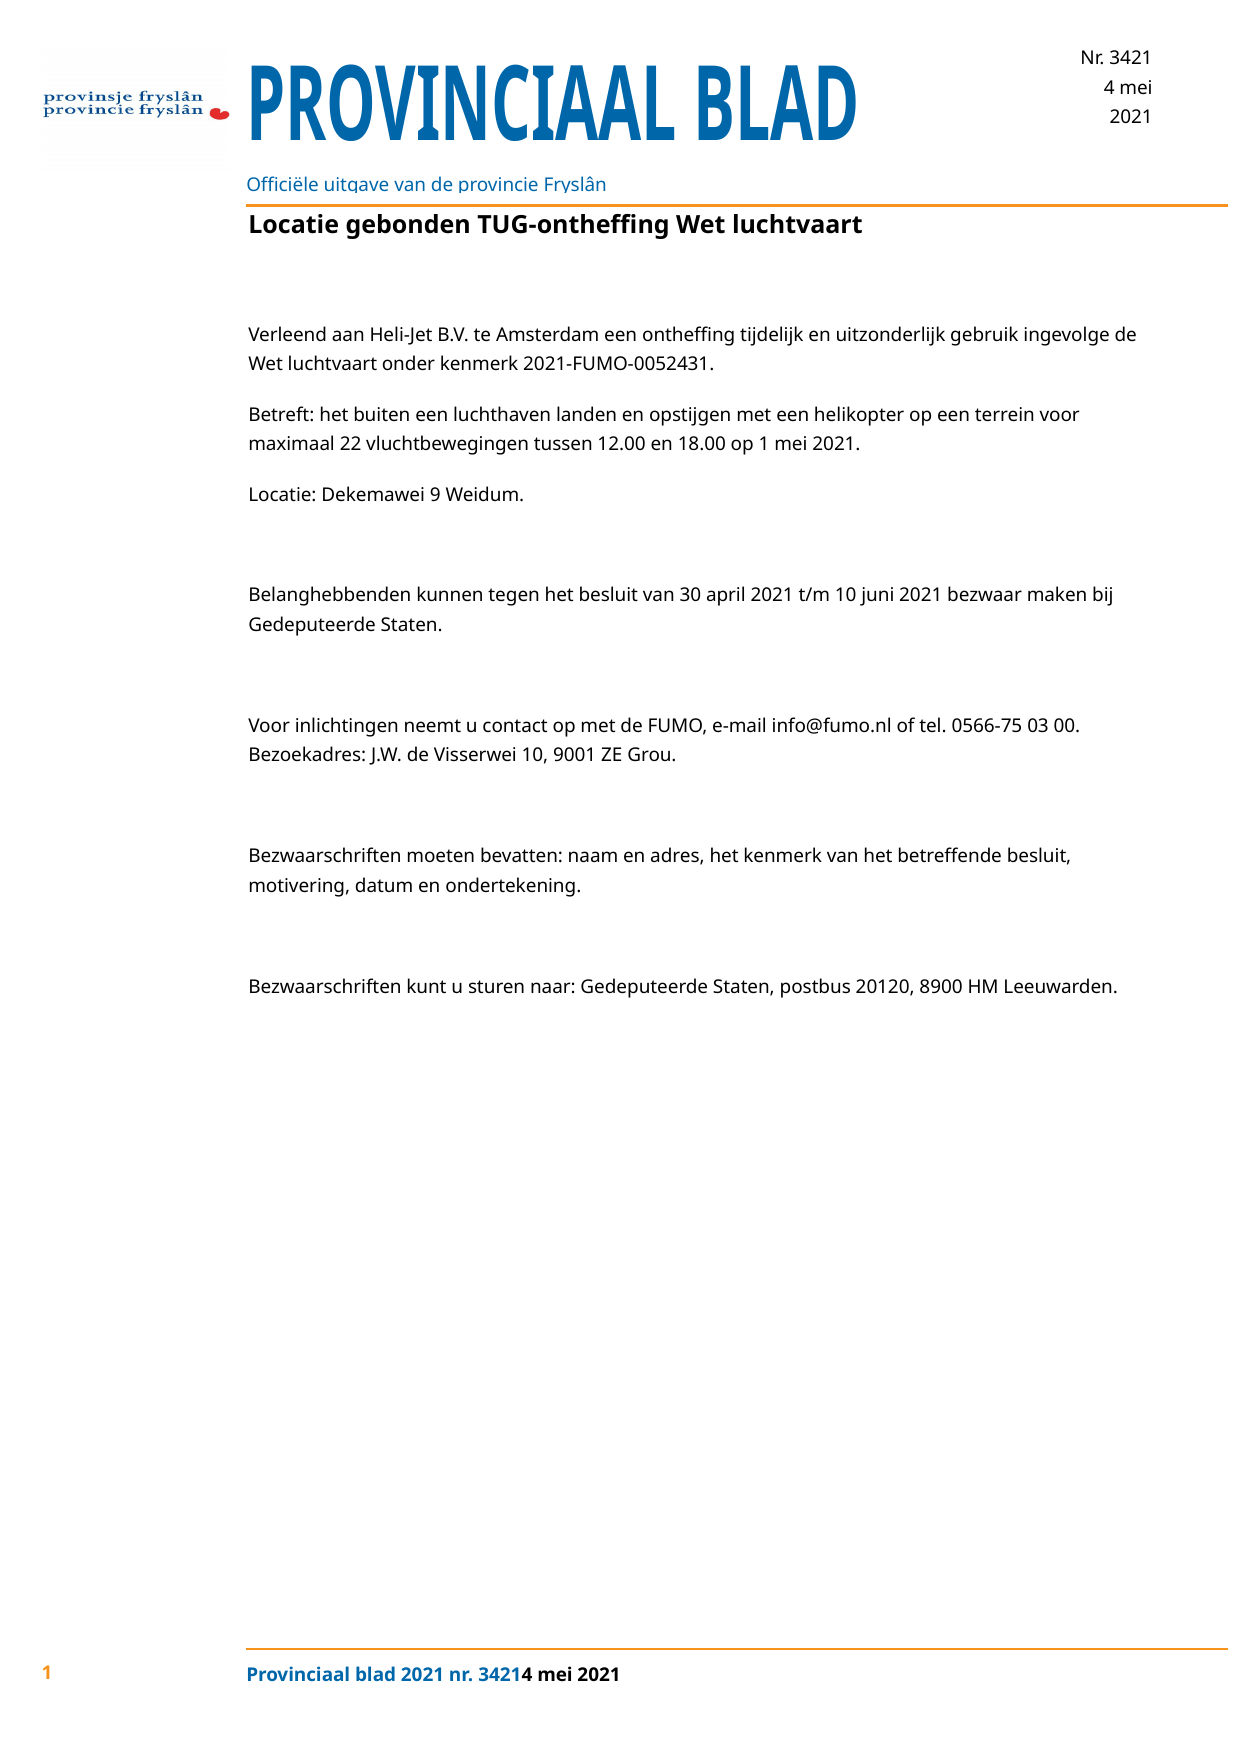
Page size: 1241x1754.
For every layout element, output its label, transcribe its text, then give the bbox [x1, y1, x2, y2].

text Verleend aan Heli-Jet B.V. te Amsterdam een ontheffing tijdelijk en uitzonderlijk gebruik ingevolge de Wet luchtvaart onder kenmerk 2021-FUMO-0052431. [248, 321, 1152, 376]
text Voor inlichtingen neemt u contact op met de FUMO, e-mail info@fumo.nl of tel. 0566-75 03 00. Bezoekadres: J.W. de Visserwei 10, 9001 ZE Grou. [248, 712, 1152, 767]
text Locatie: Dekemawei 9 Weidum. [248, 481, 1152, 506]
text Belanghebbenden kunnen tegen het besluit van 30 april 2021 t/m 10 juni 2021 bezwaar maken bij Gedeputeerde Staten. [248, 582, 1152, 637]
picture [41, 47, 231, 172]
text Locatie gebonden TUG-ontheffing Wet luchtvaart [248, 207, 1152, 241]
text Bezwaarschriften kunt u sturen naar: Gedeputeerde Staten, postbus 20120, 8900 HM Leeuwarden. [248, 973, 1152, 998]
text Betreft: het buiten een luchthaven landen en opstijgen met een helikopter op een terrein voor maximaal 22 vluchtbewegingen tussen 12.00 en 18.00 op 1 mei 2021. [248, 401, 1152, 456]
text Bezwaarschriften moeten bevatten: naam en adres, het kenmerk van het betreffende besluit, motivering, datum en ondertekening. [248, 842, 1152, 898]
